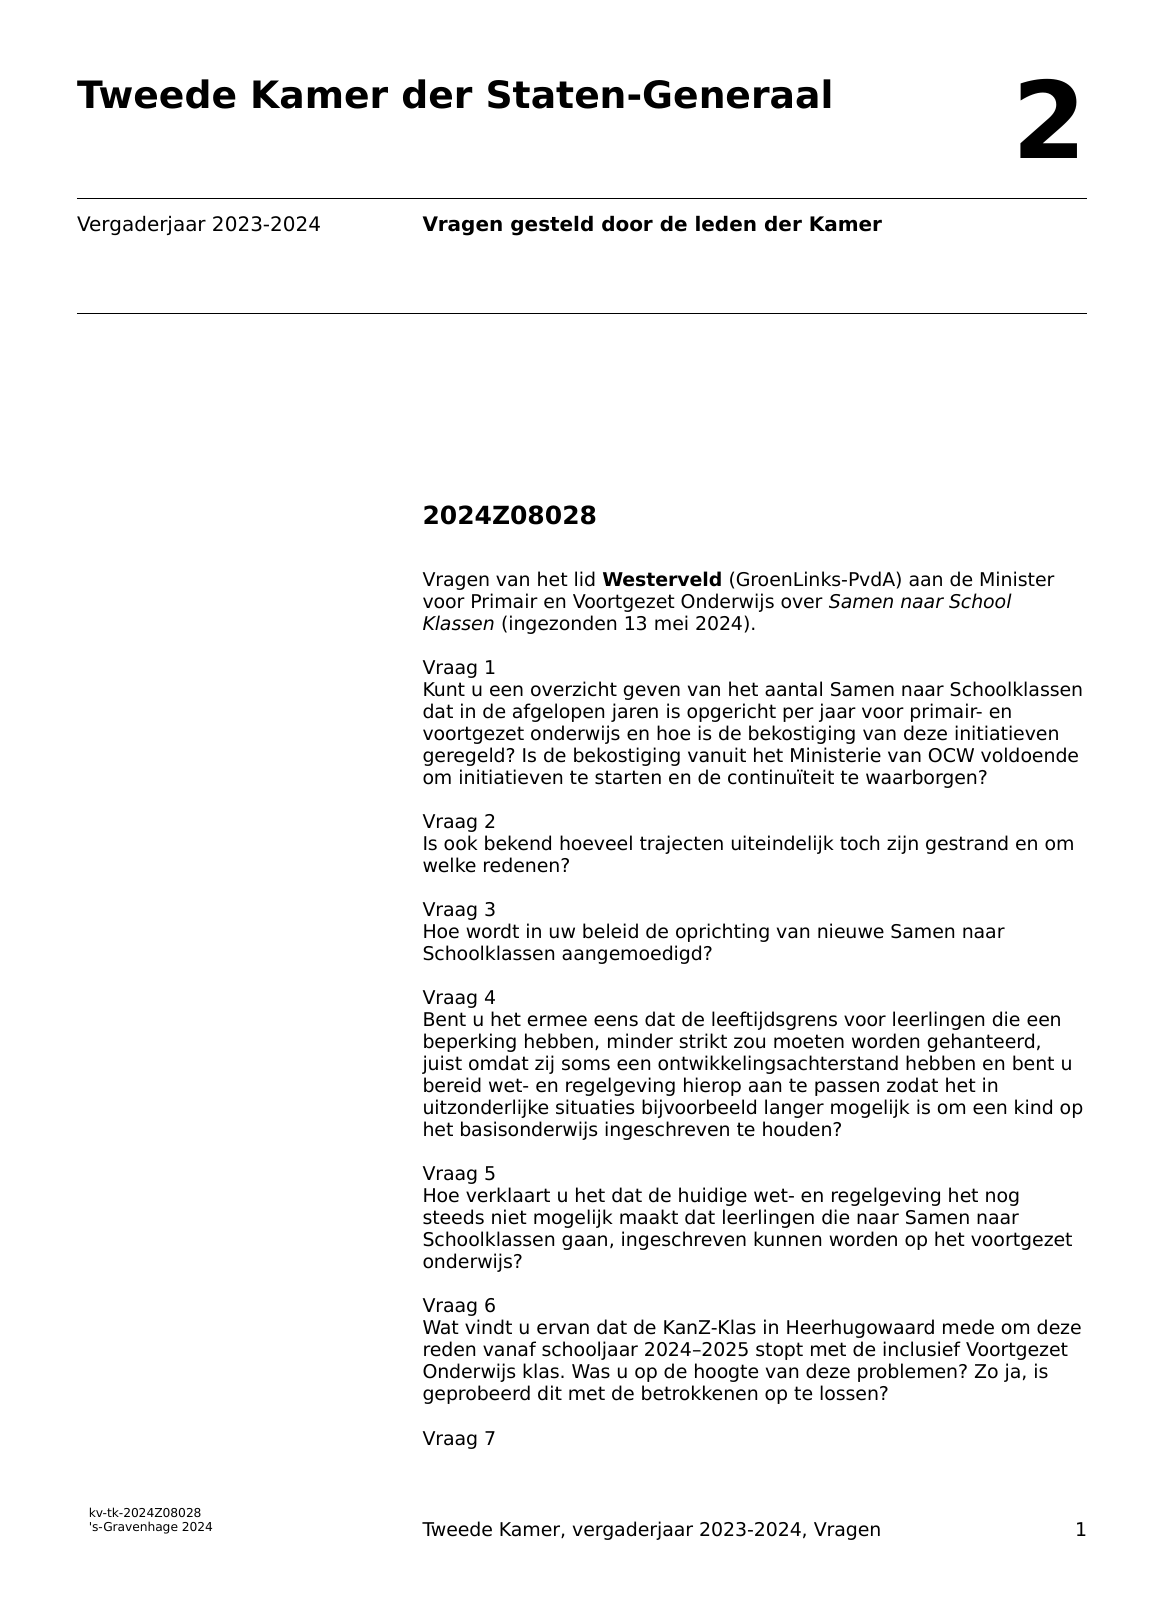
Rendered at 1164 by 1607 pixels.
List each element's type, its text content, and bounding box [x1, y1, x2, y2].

text Vraag 6 [422, 1295, 1087, 1317]
text Hoe wordt in uw beleid de oprichting van nieuwe Samen naar Schoolklassen aangemoedigd? [422, 921, 1087, 965]
text Vraag 4 [422, 987, 1087, 1009]
text Hoe verklaart u het dat de huidige wet- en regelgeving het nog steeds niet mogelijk maakt dat leerlingen die naar Samen naar Schoolklassen gaan, ingeschreven kunnen worden op het voortgezet onderwijs? [422, 1185, 1087, 1273]
table_cell Vergaderjaar 2023-2024 [77, 199, 422, 313]
table_cell Vragen gesteld door de leden der Kamer [422, 199, 1087, 313]
text Vraag 3 [422, 899, 1087, 921]
text Wat vindt u ervan dat de KanZ-Klas in Heerhugowaard mede om deze reden vanaf schooljaar 2024–2025 stopt met de inclusief Voortgezet Onderwijs klas. Was u op de hoogte van deze problemen? Zo ja, is geprobeerd dit met de betrokkenen op te lossen? [422, 1317, 1087, 1405]
text Kunt u een overzicht geven van het aantal Samen naar Schoolklassen dat in de afgelopen jaren is opgericht per jaar voor primair- en voortgezet onderwijs en hoe is de bekostiging van deze initiatieven geregeld? Is de bekostiging vanuit het Ministerie van OCW voldoende om initiatieven te starten en de continuïteit te waarborgen? [422, 679, 1087, 789]
text 2024Z08028 [422, 501, 1087, 531]
text Bent u het ermee eens dat de leeftijdsgrens voor leerlingen die een beperking hebben, minder strikt zou moeten worden gehanteerd, juist omdat zij soms een ontwikkelingsachterstand hebben en bent u bereid wet- en regelgeving hierop aan te passen zodat het in uitzonderlijke situaties bijvoorbeeld langer mogelijk is om een kind op het basisonderwijs ingeschreven te houden? [422, 1009, 1087, 1141]
text Is ook bekend hoeveel trajecten uiteindelijk toch zijn gestrand en om welke redenen? [422, 833, 1087, 877]
text Vragen van het lid Westerveld (GroenLinks-PvdA) aan de Minister voor Primair en Voortgezet Onderwijs over Samen naar School Klassen (ingezonden 13 mei 2024). [422, 569, 1087, 635]
text Vraag 7 [422, 1427, 1087, 1449]
text Vraag 1 [422, 657, 1087, 679]
text Vraag 5 [422, 1163, 1087, 1185]
text 's-Gravenhage 2024 [88, 1520, 323, 1534]
table_header 2 [886, 59, 1087, 198]
text kv-tk-2024Z08028 [88, 1506, 323, 1520]
text Vraag 2 [422, 811, 1087, 833]
table_header Tweede Kamer der Staten-Generaal [77, 59, 886, 198]
